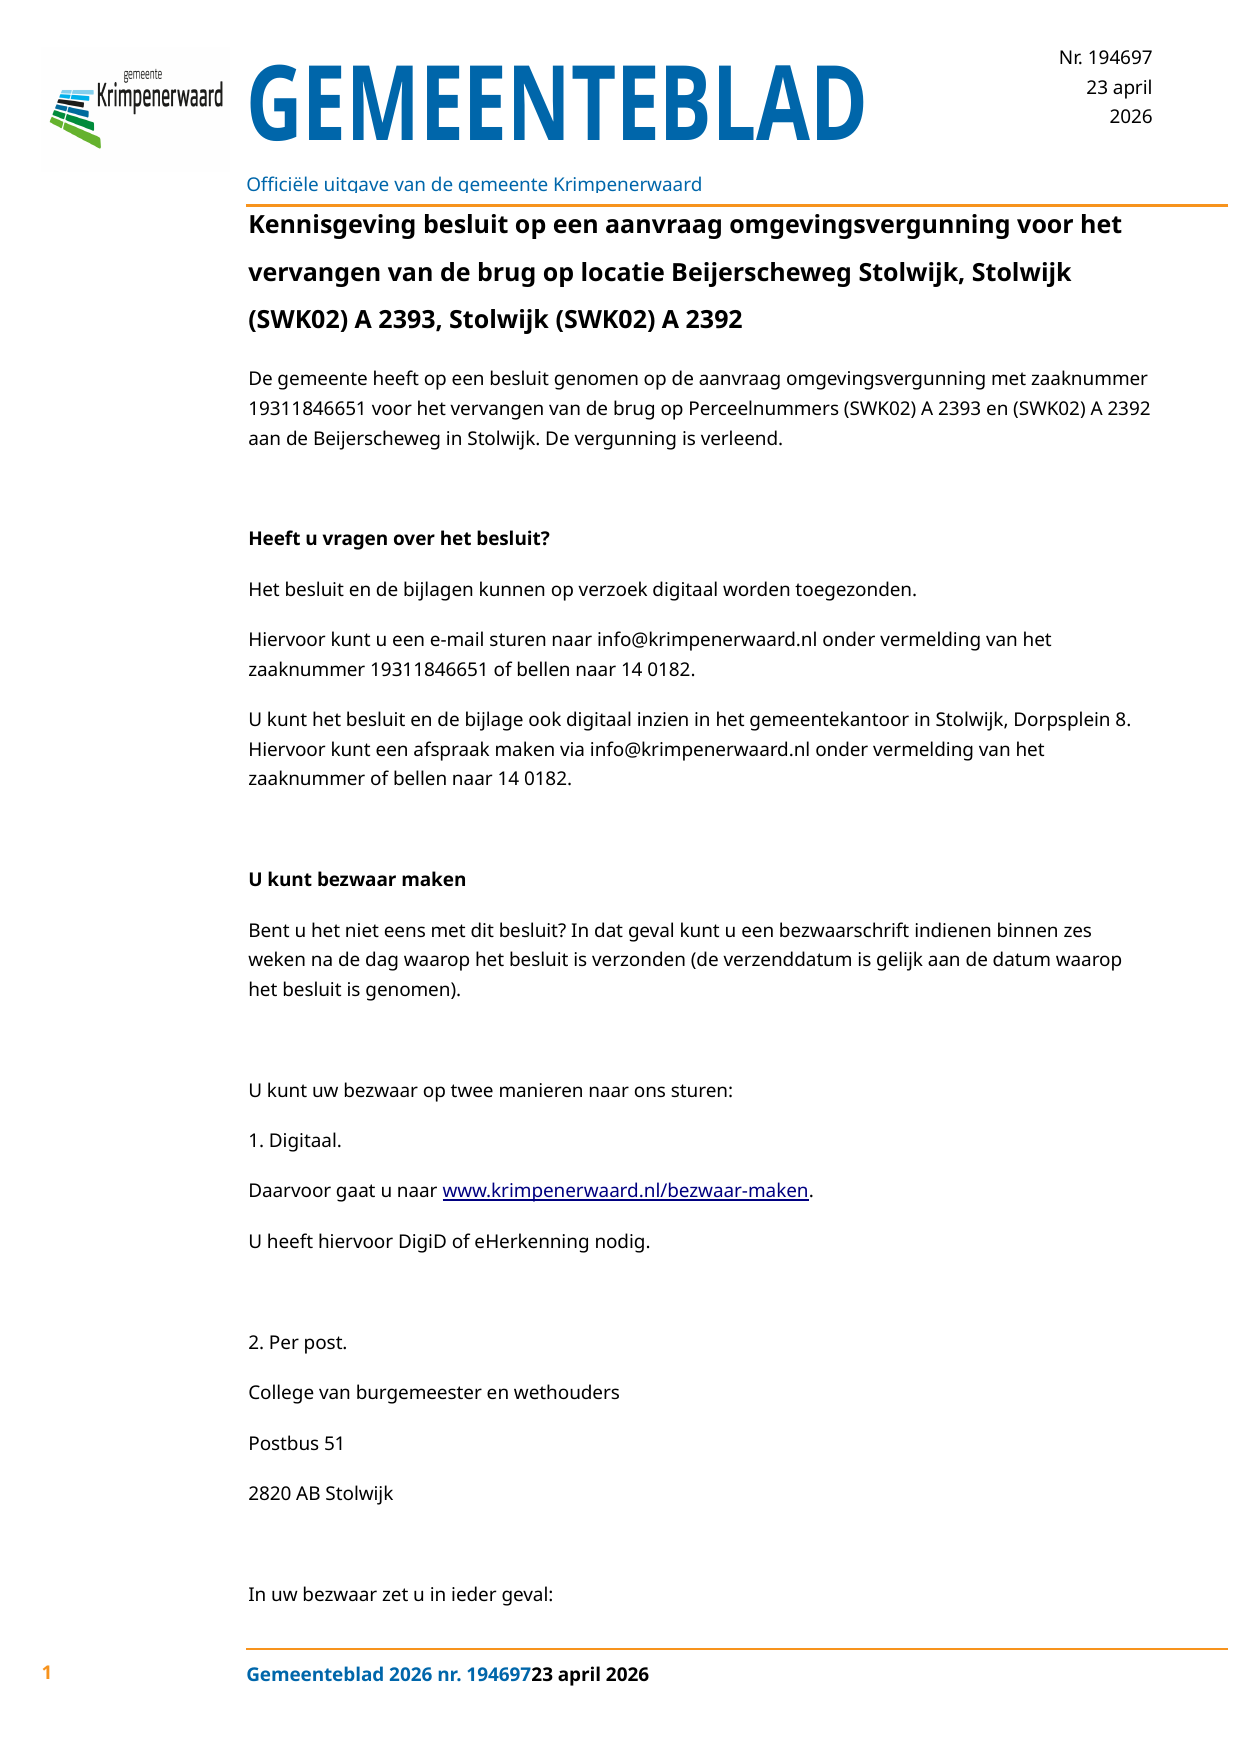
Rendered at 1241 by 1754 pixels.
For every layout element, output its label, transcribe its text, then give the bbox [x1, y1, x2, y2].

text U heeft hiervoor DigiD of eHerkenning nodig. [248, 1228, 1152, 1254]
text Kennisgeving besluit op een aanvraag omgevingsvergunning voor het vervangen van de brug op locatie Beijerscheweg Stolwijk, Stolwijk (SWK02) A 2393, Stolwijk (SWK02) A 2392 [248, 207, 1152, 336]
text Hiervoor kunt u een e-mail sturen naar info@krimpenerwaard.nl onder vermelding van het zaaknummer 19311846651 of bellen naar 14 0182. [248, 626, 1152, 682]
text U kunt bezwaar maken [248, 866, 1152, 892]
text Daarvoor gaat u naar www.krimpenerwaard.nl/bezwaar-maken. [248, 1178, 1152, 1203]
text 2820 AB Stolwijk [248, 1480, 1152, 1506]
text In uw bezwaar zet u in ieder geval: [248, 1581, 1152, 1607]
text College van burgemeester en wethouders [248, 1379, 1152, 1405]
text 1. Digitaal. [248, 1127, 1152, 1153]
text Heeft u vragen over het besluit? [248, 526, 1152, 551]
text U kunt uw bezwaar op twee manieren naar ons sturen: [248, 1077, 1152, 1102]
text Postbus 51 [248, 1430, 1152, 1455]
text U kunt het besluit en de bijlage ook digitaal inzien in het gemeentekantoor in Stolwijk, Dorpsplein 8. Hiervoor kunt een afspraak maken via info@krimpenerwaard.nl onder vermelding van het zaaknummer of bellen naar 14 0182. [248, 706, 1152, 791]
text 2. Per post. [248, 1329, 1152, 1354]
picture [41, 47, 231, 172]
text Het besluit en de bijlagen kunnen op verzoek digitaal worden toegezonden. [248, 576, 1152, 602]
text De gemeente heeft op een besluit genomen op de aanvraag omgevingsvergunning met zaaknummer 19311846651 voor het vervangen van de brug op Perceelnummers (SWK02) A 2393 en (SWK02) A 2392 aan de Beijerscheweg in Stolwijk. De vergunning is verleend. [248, 366, 1152, 450]
text Bent u het niet eens met dit besluit? In dat geval kunt u een bezwaarschrift indienen binnen zes weken na de dag waarop het besluit is verzonden (de verzenddatum is gelijk aan de datum waarop het besluit is genomen). [248, 917, 1152, 1002]
